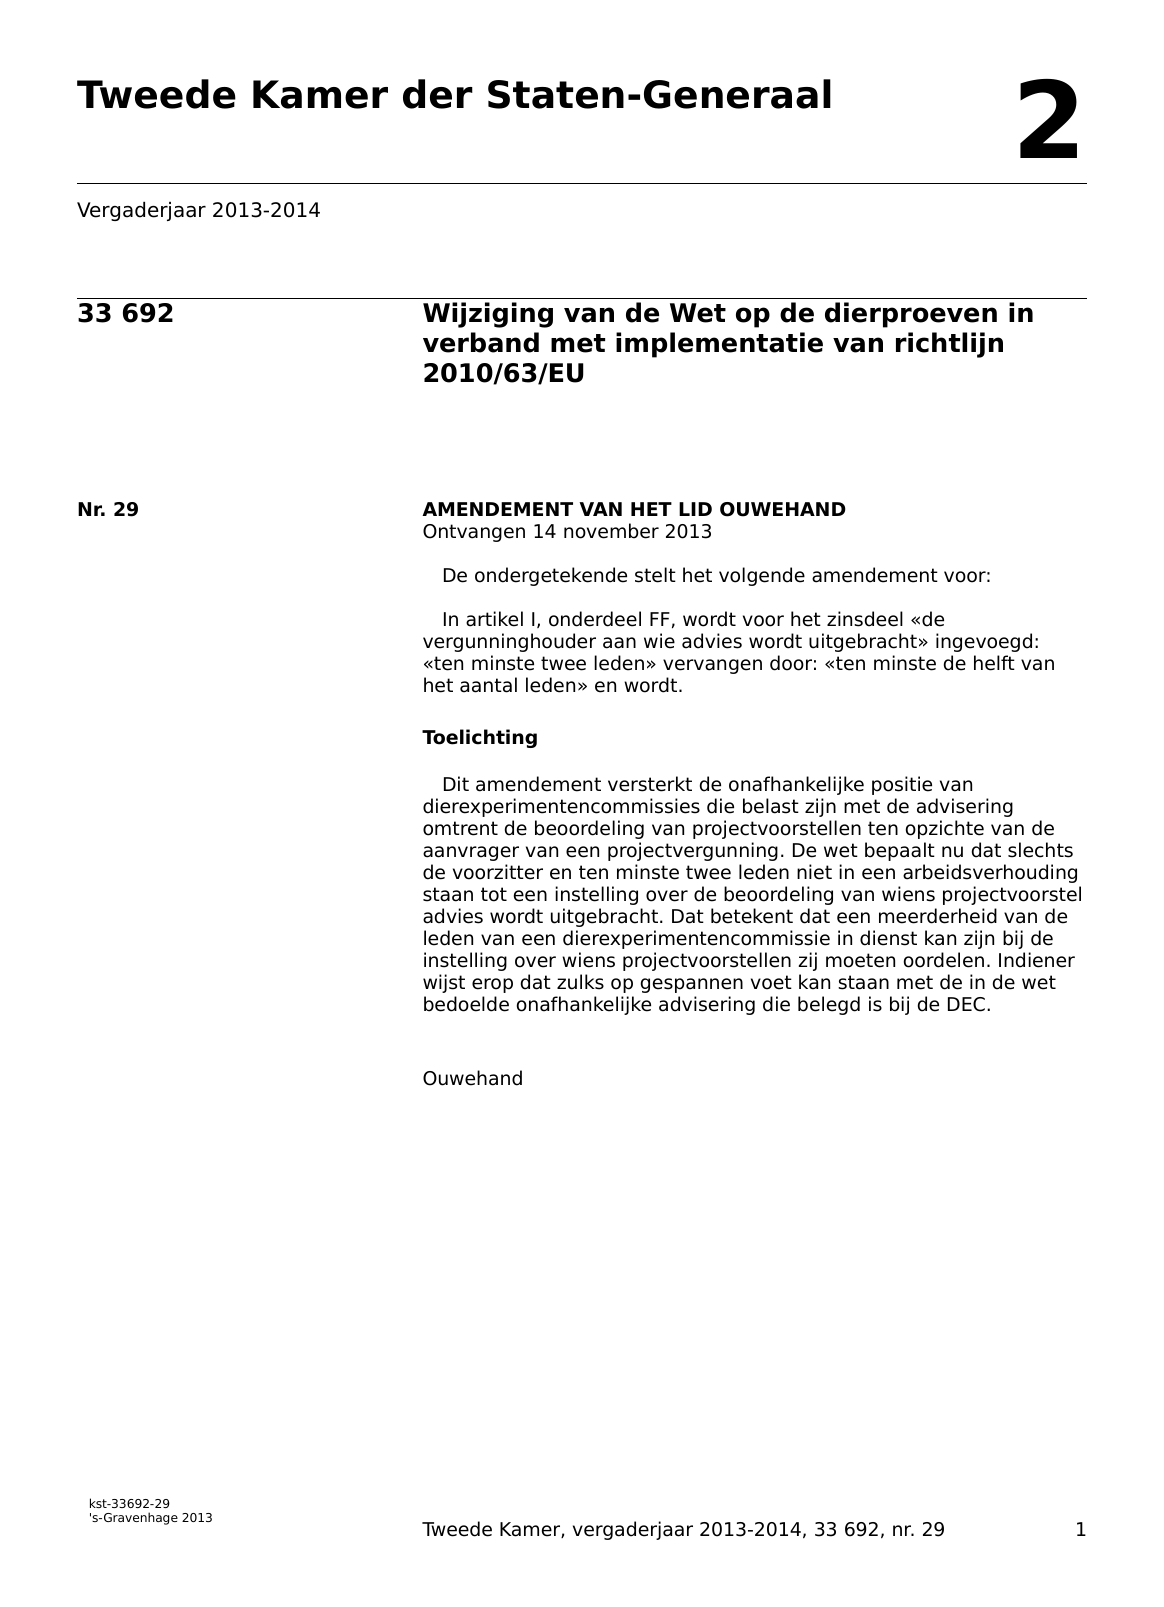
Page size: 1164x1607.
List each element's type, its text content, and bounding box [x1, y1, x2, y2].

table_header 2 [886, 59, 1087, 183]
text Ontvangen 14 november 2013 [422, 521, 1087, 543]
text Dit amendement versterkt de onafhankelijke positie van dierexperimentencommissies die belast zijn met de advisering omtrent de beoordeling van projectvoorstellen ten opzichte van de aanvrager van een projectvergunning. De wet bepaalt nu dat slechts de voorzitter en ten minste twee leden niet in een arbeidsverhouding staan tot een instelling over de beoordeling van wiens projectvoorstel advies wordt uitgebracht. Dat betekent dat een meerderheid van de leden van een dierexperimentencommissie in dienst kan zijn bij de instelling over wiens projectvoorstellen zij moeten oordelen. Indiener wijst erop dat zulks op gespannen voet kan staan met de in de wet bedoelde onafhankelijke advisering die belegd is bij de DEC. [422, 774, 1087, 1016]
text De ondergetekende stelt het volgende amendement voor: [422, 565, 1087, 587]
text Ouwehand [422, 1046, 1087, 1090]
subtitle Toelichting [422, 727, 1087, 749]
table_cell Vergaderjaar 2013-2014 [77, 184, 1087, 298]
subtitle 33 692 Wijziging van de Wet op de dierproeven in verband met implementatie van richtlijn 2010/63/EU [77, 299, 1087, 388]
table_header Tweede Kamer der Staten-Generaal [77, 59, 886, 183]
subtitle Nr. 29 AMENDEMENT VAN HET LID OUWEHAND [77, 499, 1087, 521]
text 's-Gravenhage 2013 [88, 1511, 323, 1525]
text In artikel I, onderdeel FF, wordt voor het zinsdeel «de vergunninghouder aan wie advies wordt uitgebracht» ingevoegd: «ten minste twee leden» vervangen door: «ten minste de helft van het aantal leden» en wordt. [422, 609, 1087, 697]
text kst-33692-29 [88, 1497, 323, 1511]
